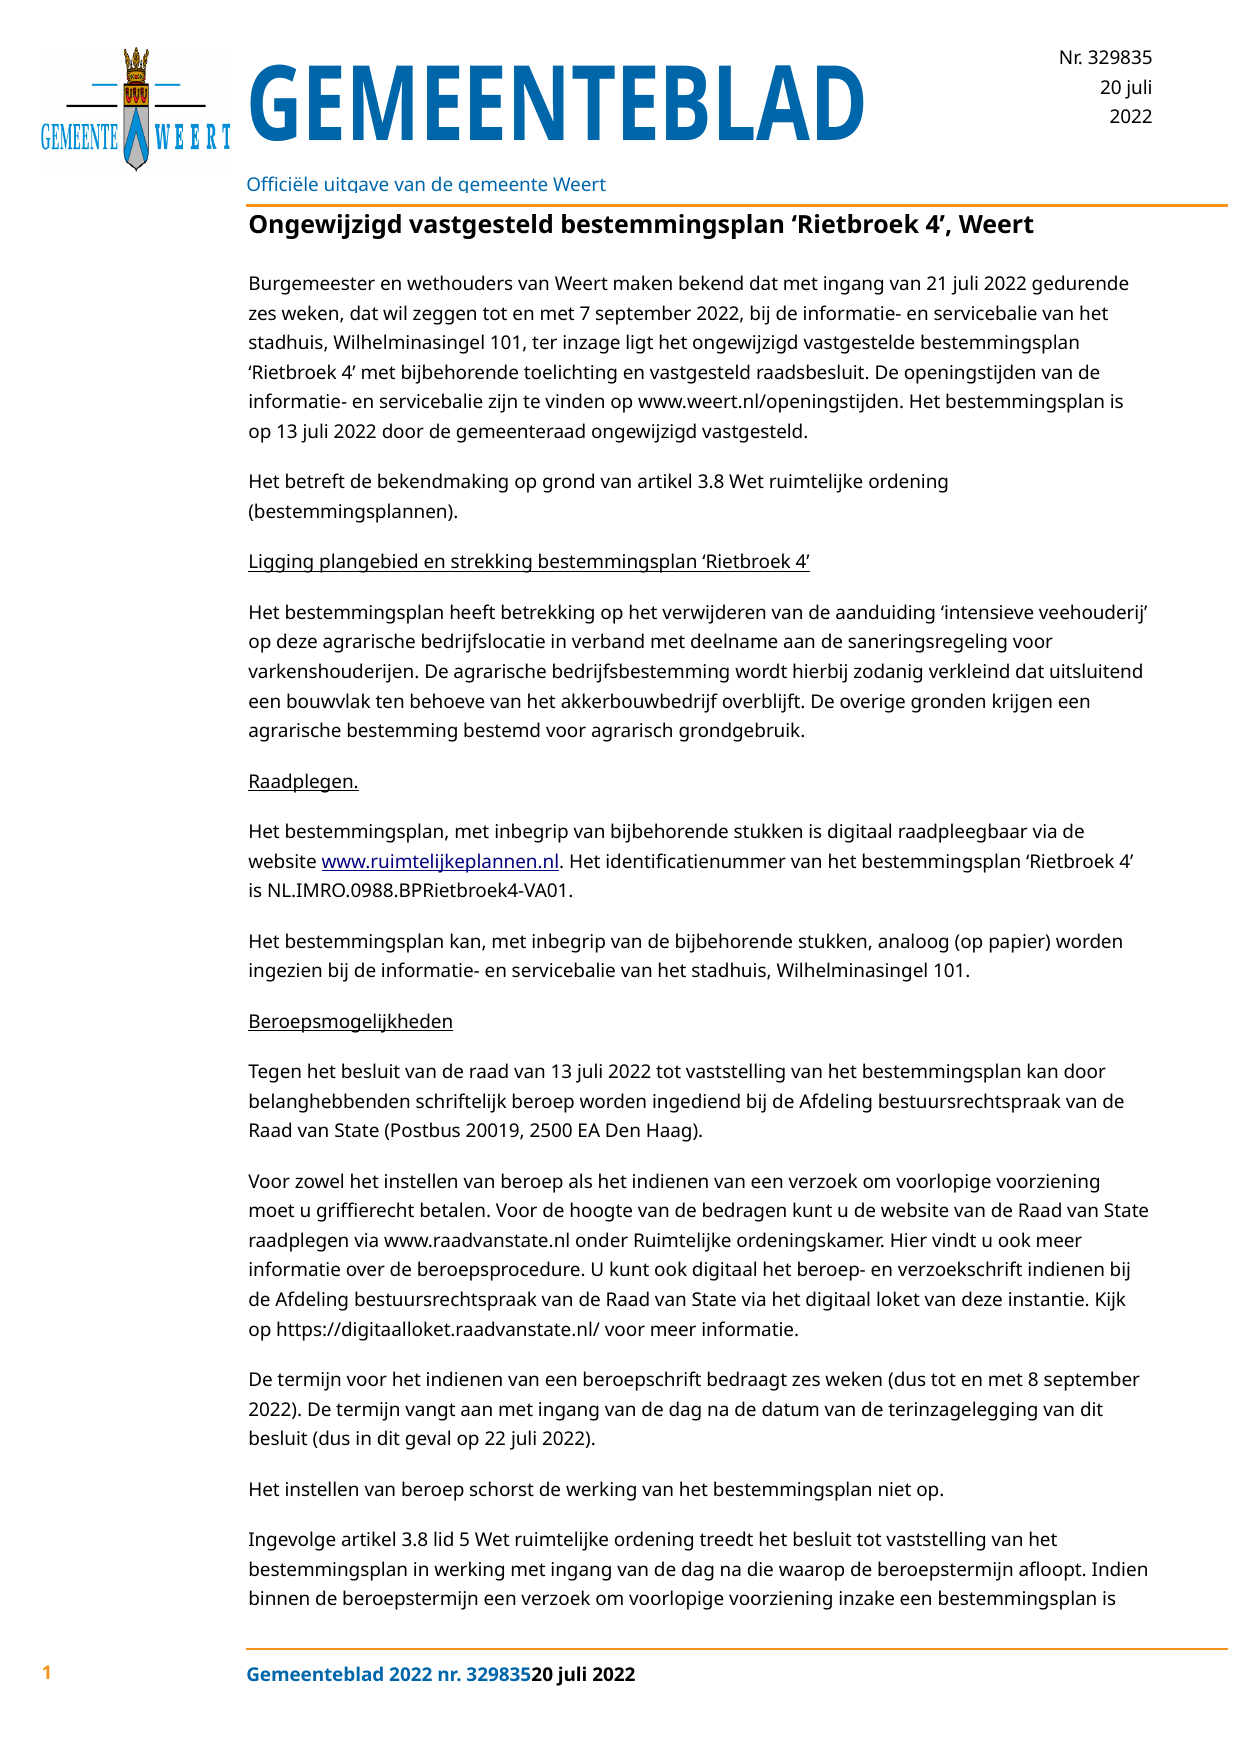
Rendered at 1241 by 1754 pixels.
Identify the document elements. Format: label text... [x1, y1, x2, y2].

text Het instellen van beroep schorst de werking van het bestemmingsplan niet op. [248, 1476, 1152, 1501]
text Ligging plangebied en strekking bestemmingsplan ‘Rietbroek 4’ [248, 549, 1152, 574]
text Het bestemmingsplan, met inbegrip van bijbehorende stukken is digitaal raadpleegbaar via de website www.ruimtelijkeplannen.nl. Het identificatienummer van het bestemmingsplan ‘Rietbroek 4’ is NL.IMRO.0988.BPRietbroek4-VA01. [248, 818, 1152, 903]
text Het bestemmingsplan heeft betrekking op het verwijderen van de aanduiding ‘intensieve veehouderij’ op deze agrarische bedrijfslocatie in verband met deelname aan de saneringsregeling voor varkenshouderijen. De agrarische bedrijfsbestemming wordt hierbij zodanig verkleind dat uitsluitend een bouwvlak ten behoeve van het akkerbouwbedrijf overblijft. De overige gronden krijgen een agrarische bestemming bestemd voor agrarisch grondgebruik. [248, 599, 1152, 743]
text Het betreft de bekendmaking op grond van artikel 3.8 Wet ruimtelijke ordening (bestemmingsplannen). [248, 469, 1152, 524]
text De termijn voor het indienen van een beroepschrift bedraagt zes weken (dus tot en met 8 september 2022). De termijn vangt aan met ingang van de dag na de datum van de terinzagelegging van dit besluit (dus in dit geval op 22 juli 2022). [248, 1366, 1152, 1451]
picture [41, 47, 231, 172]
text Het bestemmingsplan kan, met inbegrip van de bijbehorende stukken, analoog (op papier) worden ingezien bij de informatie- en servicebalie van het stadhuis, Wilhelminasingel 101. [248, 928, 1152, 983]
text Ongewijzigd vastgesteld bestemmingsplan ‘Rietbroek 4’, Weert [248, 207, 1152, 241]
text Burgemeester en wethouders van Weert maken bekend dat met ingang van 21 juli 2022 gedurende zes weken, dat wil zeggen tot en met 7 september 2022, bij de informatie- en servicebalie van het stadhuis, Wilhelminasingel 101, ter inzage ligt het ongewijzigd vastgestelde bestemmingsplan ‘Rietbroek 4’ met bijbehorende toelichting en vastgesteld raadsbesluit. De openingstijden van de informatie- en servicebalie zijn te vinden op www.weert.nl/openingstijden. Het bestemmingsplan is op 13 juli 2022 door de gemeenteraad ongewijzigd vastgesteld. [248, 270, 1152, 444]
text Beroepsmogelijkheden [248, 1008, 1152, 1033]
text Tegen het besluit van de raad van 13 juli 2022 tot vaststelling van het bestemmingsplan kan door belanghebbenden schriftelijk beroep worden ingediend bij de Afdeling bestuursrechtspraak van de Raad van State (Postbus 20019, 2500 EA Den Haag). [248, 1058, 1152, 1143]
text Voor zowel het instellen van beroep als het indienen van een verzoek om voorlopige voorziening moet u griffierecht betalen. Voor de hoogte van de bedragen kunt u de website van de Raad van State raadplegen via www.raadvanstate.nl onder Ruimtelijke ordeningskamer. Hier vindt u ook meer informatie over de beroepsprocedure. U kunt ook digitaal het beroep- en verzoekschrift indienen bij de Afdeling bestuursrechtspraak van de Raad van State via het digitaal loket van deze instantie. Kijk op https://digitaalloket.raadvanstate.nl/ voor meer informatie. [248, 1168, 1152, 1341]
text Ingevolge artikel 3.8 lid 5 Wet ruimtelijke ordening treedt het besluit tot vaststelling van het bestemmingsplan in werking met ingang van de dag na die waarop de beroepstermijn afloopt. Indien binnen de beroepstermijn een verzoek om voorlopige voorziening inzake een bestemmingsplan is [248, 1526, 1152, 1611]
text Raadplegen. [248, 768, 1152, 793]
